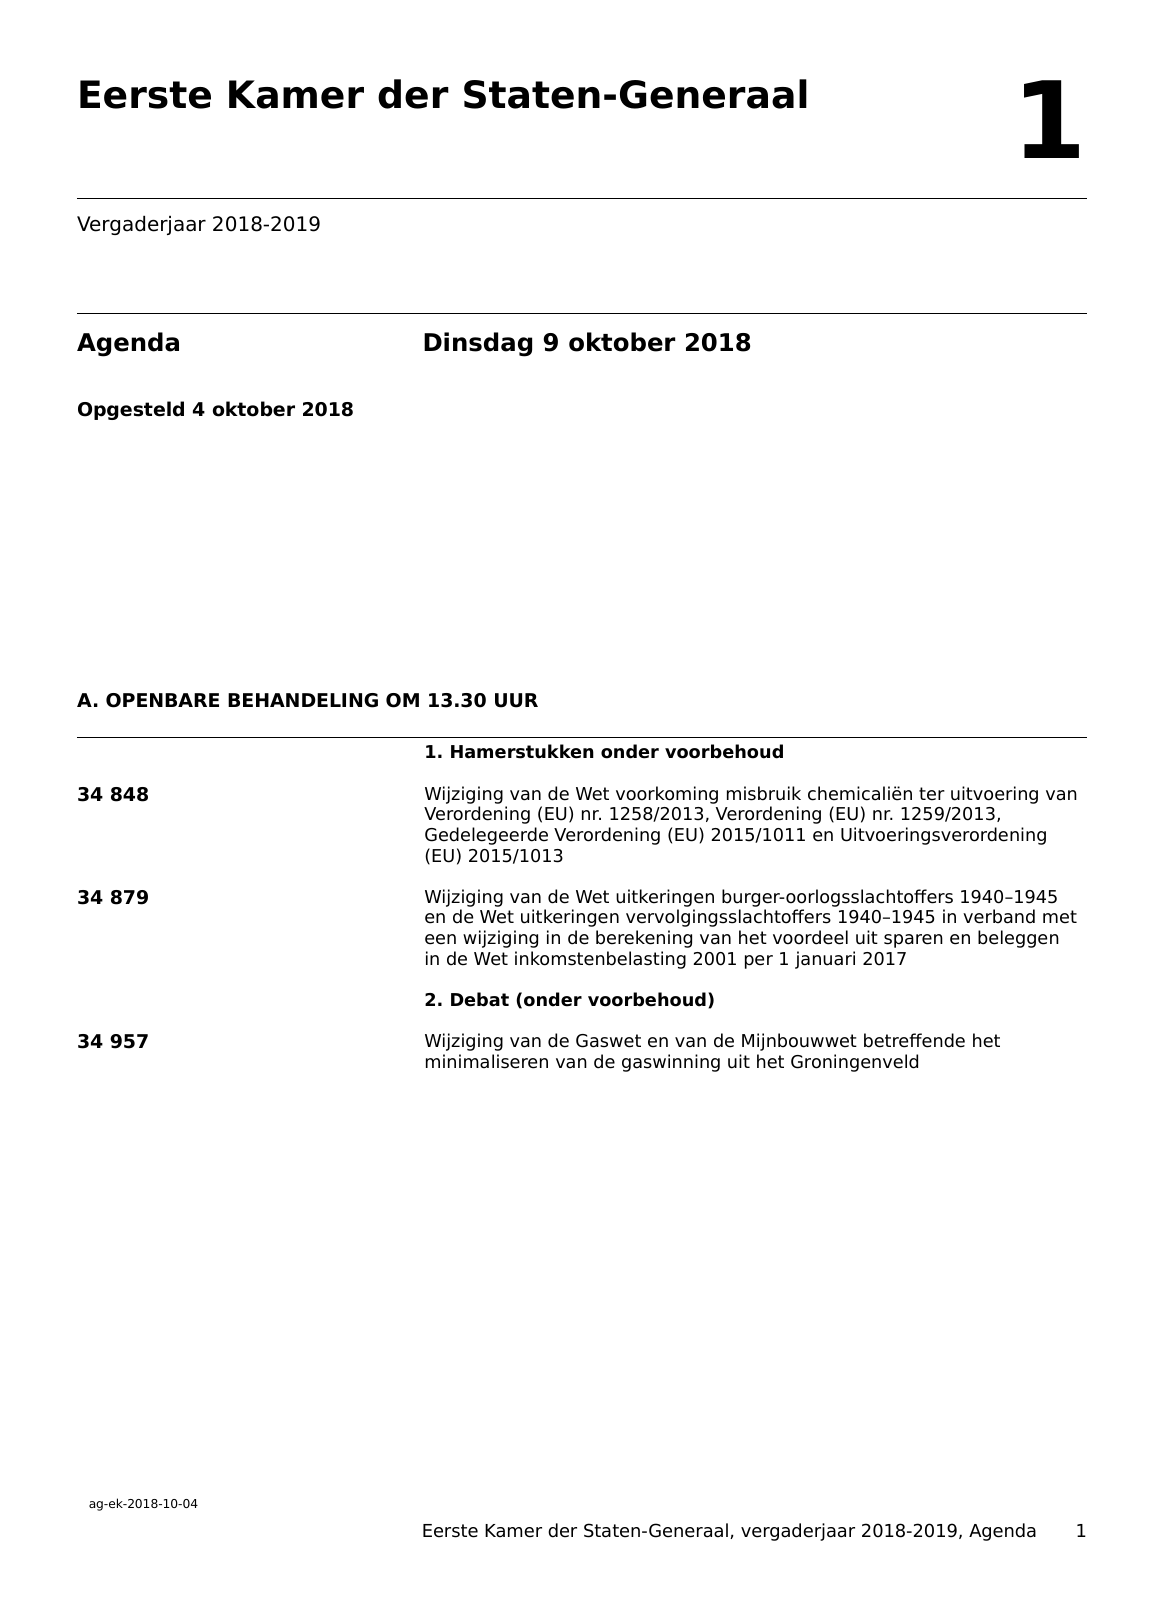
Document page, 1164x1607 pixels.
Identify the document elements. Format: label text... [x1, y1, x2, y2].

table_cell [77, 1011, 401, 1031]
table_cell Wijziging van de Wet uitkeringen burger-oorlogsslachtoffers 1940–1945 en de Wet uitkeringen vervolgingsslachtoffers 1940–1945 in verband met een wijziging in de berekening van het voordeel uit sparen en beleggen in de Wet inkomstenbelasting 2001 per 1 januari 2017 [418, 887, 1087, 969]
table_header [77, 738, 401, 763]
table_cell [401, 1011, 418, 1031]
table_cell [77, 990, 401, 1011]
table_header 1. Hamerstukken onder voorbehoud [418, 738, 1087, 763]
table_header Eerste Kamer der Staten-Generaal [77, 59, 886, 198]
table_header [401, 738, 418, 763]
text Opgesteld 4 oktober 2018 [77, 399, 1087, 421]
table_cell [401, 887, 418, 969]
table_cell 34 879 [77, 887, 401, 969]
text ag-ek-2018-10-04 [88, 1497, 323, 1511]
table_cell Wijziging van de Wet voorkoming misbruik chemicaliën ter uitvoering van Verordening (EU) nr. 1258/2013, Verordening (EU) nr. 1259/2013, Gedelegeerde Verordening (EU) 2015/1011 en Uitvoeringsverordening (EU) 2015/1013 [418, 784, 1087, 866]
table_cell 34 957 [77, 1031, 401, 1072]
table_cell [77, 969, 401, 990]
table_cell Wijziging van de Gaswet en van de Mijnbouwwet betreffende het minimaliseren van de gaswinning uit het Groningenveld [418, 1031, 1087, 1072]
subtitle A. OPENBARE BEHANDELING OM 13.30 UUR [77, 690, 1087, 712]
table_cell [401, 866, 418, 887]
table_cell [401, 1031, 418, 1072]
table_header 1 [886, 59, 1087, 198]
table_cell [401, 990, 418, 1011]
table_cell [77, 866, 401, 887]
table_cell [418, 969, 1087, 990]
table_cell [418, 866, 1087, 887]
table_cell [418, 1011, 1087, 1031]
table_cell [401, 969, 418, 990]
table_cell 2. Debat (onder voorbehoud) [418, 990, 1087, 1011]
table_cell Dinsdag 9 oktober 2018 [422, 314, 1087, 357]
table_cell [401, 784, 418, 866]
table_cell Vergaderjaar 2018-2019 [77, 199, 1087, 313]
table_cell [401, 763, 418, 784]
table_cell Agenda [77, 314, 422, 357]
table_cell [77, 763, 401, 784]
table_cell [418, 763, 1087, 784]
table_cell 34 848 [77, 784, 401, 866]
